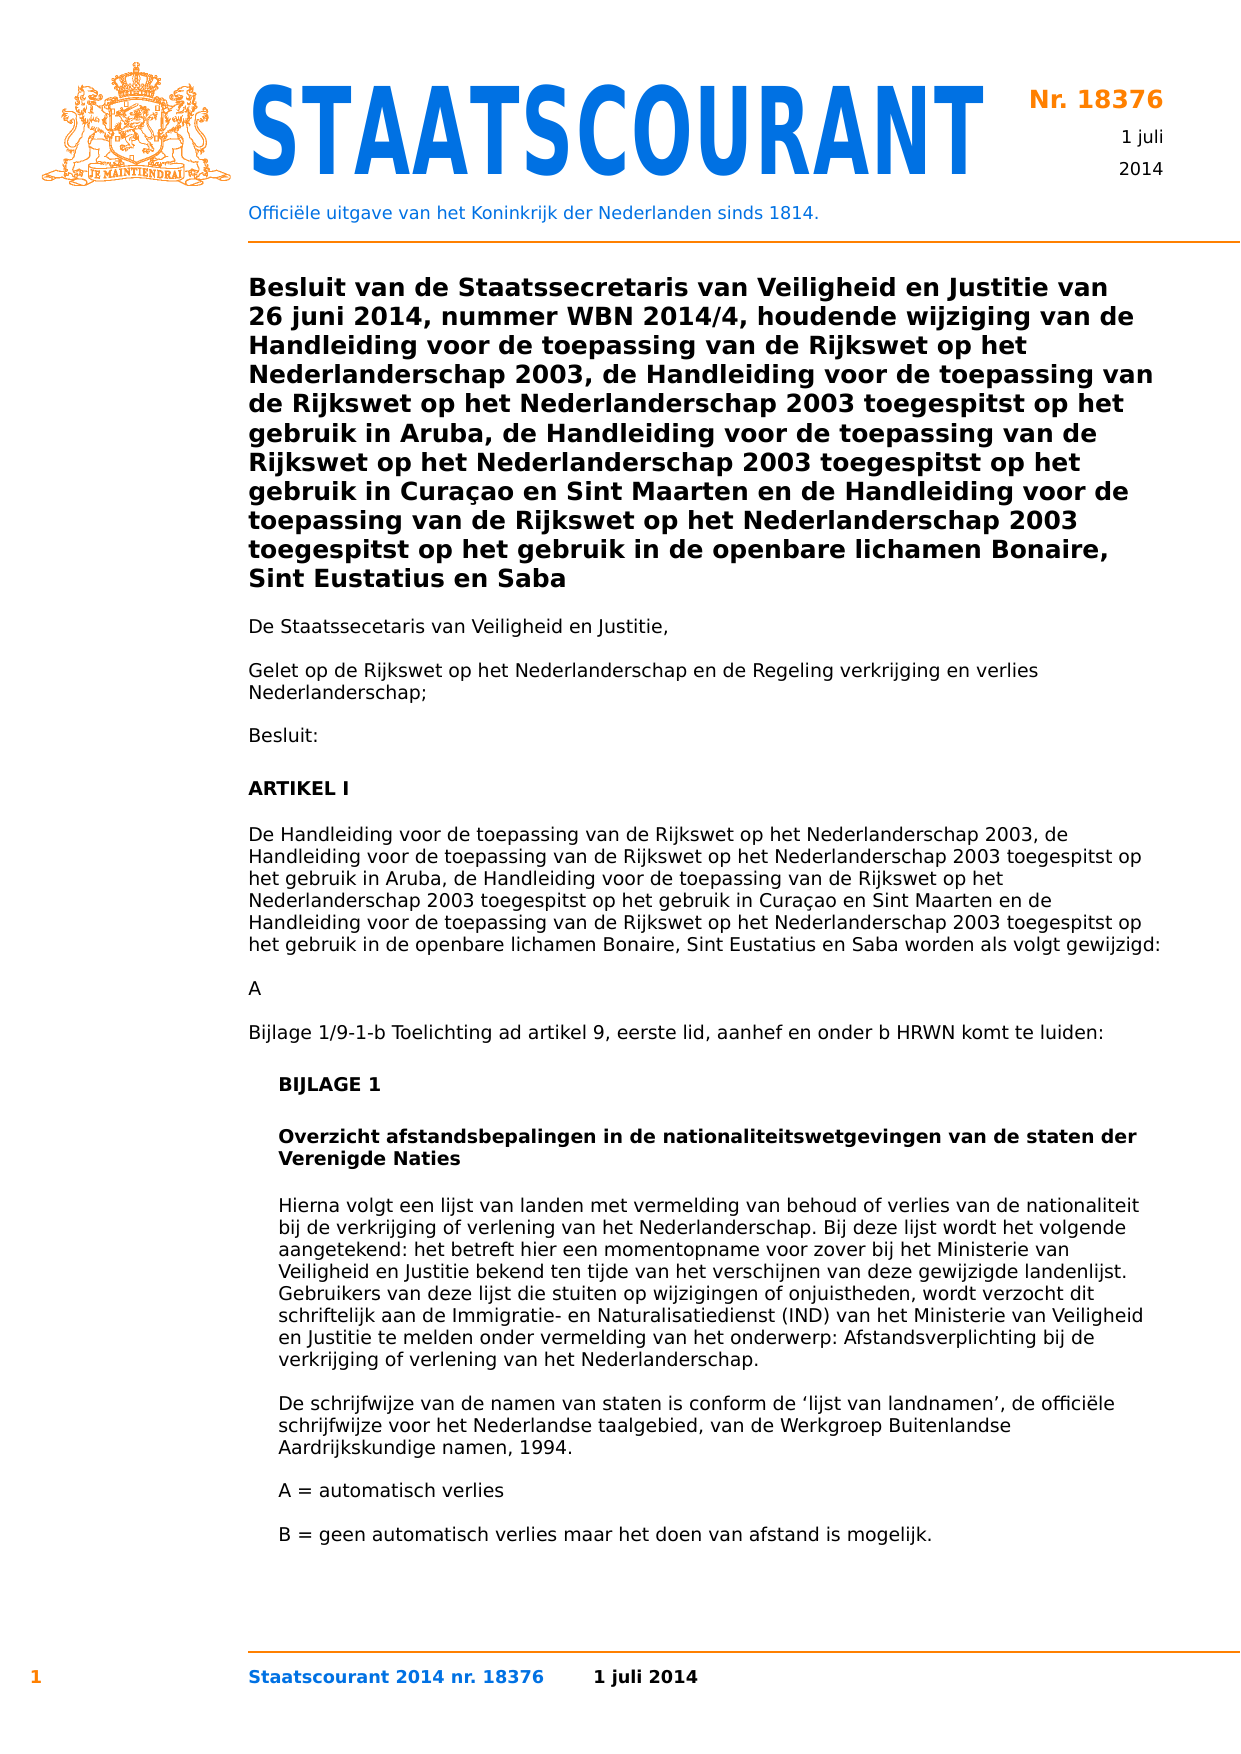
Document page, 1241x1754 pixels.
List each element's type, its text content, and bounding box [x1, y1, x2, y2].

subtitle Besluit van de Staatssecretaris van Veiligheid en Justitie van 26 juni 2014, nummer WBN 2014/4, houdende wijziging van de Handleiding voor de toepassing van de Rijkswet op het Nederlanderschap 2003, de Handleiding voor de toepassing van de Rijkswet op het Nederlanderschap 2003 toegespitst op het gebruik in Aruba, de Handleiding voor de toepassing van de Rijkswet op het Nederlanderschap 2003 toegespitst op het gebruik in Curaçao en Sint Maarten en de Handleiding voor de toepassing van de Rijkswet op het Nederlanderschap 2003 toegespitst op het gebruik in de openbare lichamen Bonaire, Sint Eustatius en Saba [248, 273, 1163, 594]
table_header STAATSCOURANT [248, 62, 998, 203]
subtitle ARTIKEL I [248, 777, 1163, 799]
table_header Nr. 18376 [998, 62, 1240, 121]
text De Staatssecetaris van Veiligheid en Justitie, [248, 616, 1163, 638]
subtitle Overzicht afstandsbepalingen in de nationaliteitswetgevingen van de staten der Verenigde Naties [278, 1126, 1163, 1170]
text Gelet op de Rijkswet op het Nederlanderschap en de Regeling verkrijging en verlies Nederlanderschap; [248, 659, 1163, 703]
text Hierna volgt een lijst van landen met vermelding van behoud of verlies van de nationaliteit bij de verkrijging of verlening van het Nederlanderschap. Bij deze lijst wordt het volgende aangetekend: het betreft hier een momentopname voor zover bij het Ministerie van Veiligheid en Justitie bekend ten tijde van het verschijnen van deze gewijzigde landenlijst. Gebruikers van deze lijst die stuiten op wijzigingen of onjuistheden, wordt verzocht dit schriftelijk aan de Immigratie- en Naturalisatiedienst (IND) van het Ministerie van Veiligheid en Justitie te melden onder vermelding van het onderwerp: Afstandsverplichting bij de verkrijging of verlening van het Nederlanderschap. [278, 1195, 1163, 1371]
text A [248, 978, 1163, 1000]
table_header [25, 62, 248, 241]
table_cell 2014 [998, 153, 1240, 203]
subtitle BIJLAGE 1 [278, 1074, 1163, 1096]
text A = automatisch verlies [278, 1480, 1163, 1502]
text B = geen automatisch verlies maar het doen van afstand is mogelijk. [278, 1524, 1163, 1546]
text De schrijfwijze van de namen van staten is conform de ‘lijst van landnamen’, de officiële schrijfwijze voor het Nederlandse taalgebied, van de Werkgroep Buitenlandse Aardrijkskundige namen, 1994. [278, 1393, 1163, 1458]
table_cell 1 juli [998, 121, 1240, 153]
table_cell Officiële uitgave van het Koninkrijk der Nederlanden sinds 1814. [248, 203, 1240, 241]
text Besluit: [248, 725, 1163, 747]
text De Handleiding voor de toepassing van de Rijkswet op het Nederlanderschap 2003, de Handleiding voor de toepassing van de Rijkswet op het Nederlanderschap 2003 toegespitst op het gebruik in Aruba, de Handleiding voor de toepassing van de Rijkswet op het Nederlanderschap 2003 toegespitst op het gebruik in Curaçao en Sint Maarten en de Handleiding voor de toepassing van de Rijkswet op het Nederlanderschap 2003 toegespitst op het gebruik in de openbare lichamen Bonaire, Sint Eustatius en Saba worden als volgt gewijzigd: [248, 824, 1163, 956]
text Bijlage 1/9-1-b Toelichting ad artikel 9, eerste lid, aanhef en onder b HRWN komt te luiden: [248, 1022, 1163, 1044]
picture [41, 62, 231, 186]
